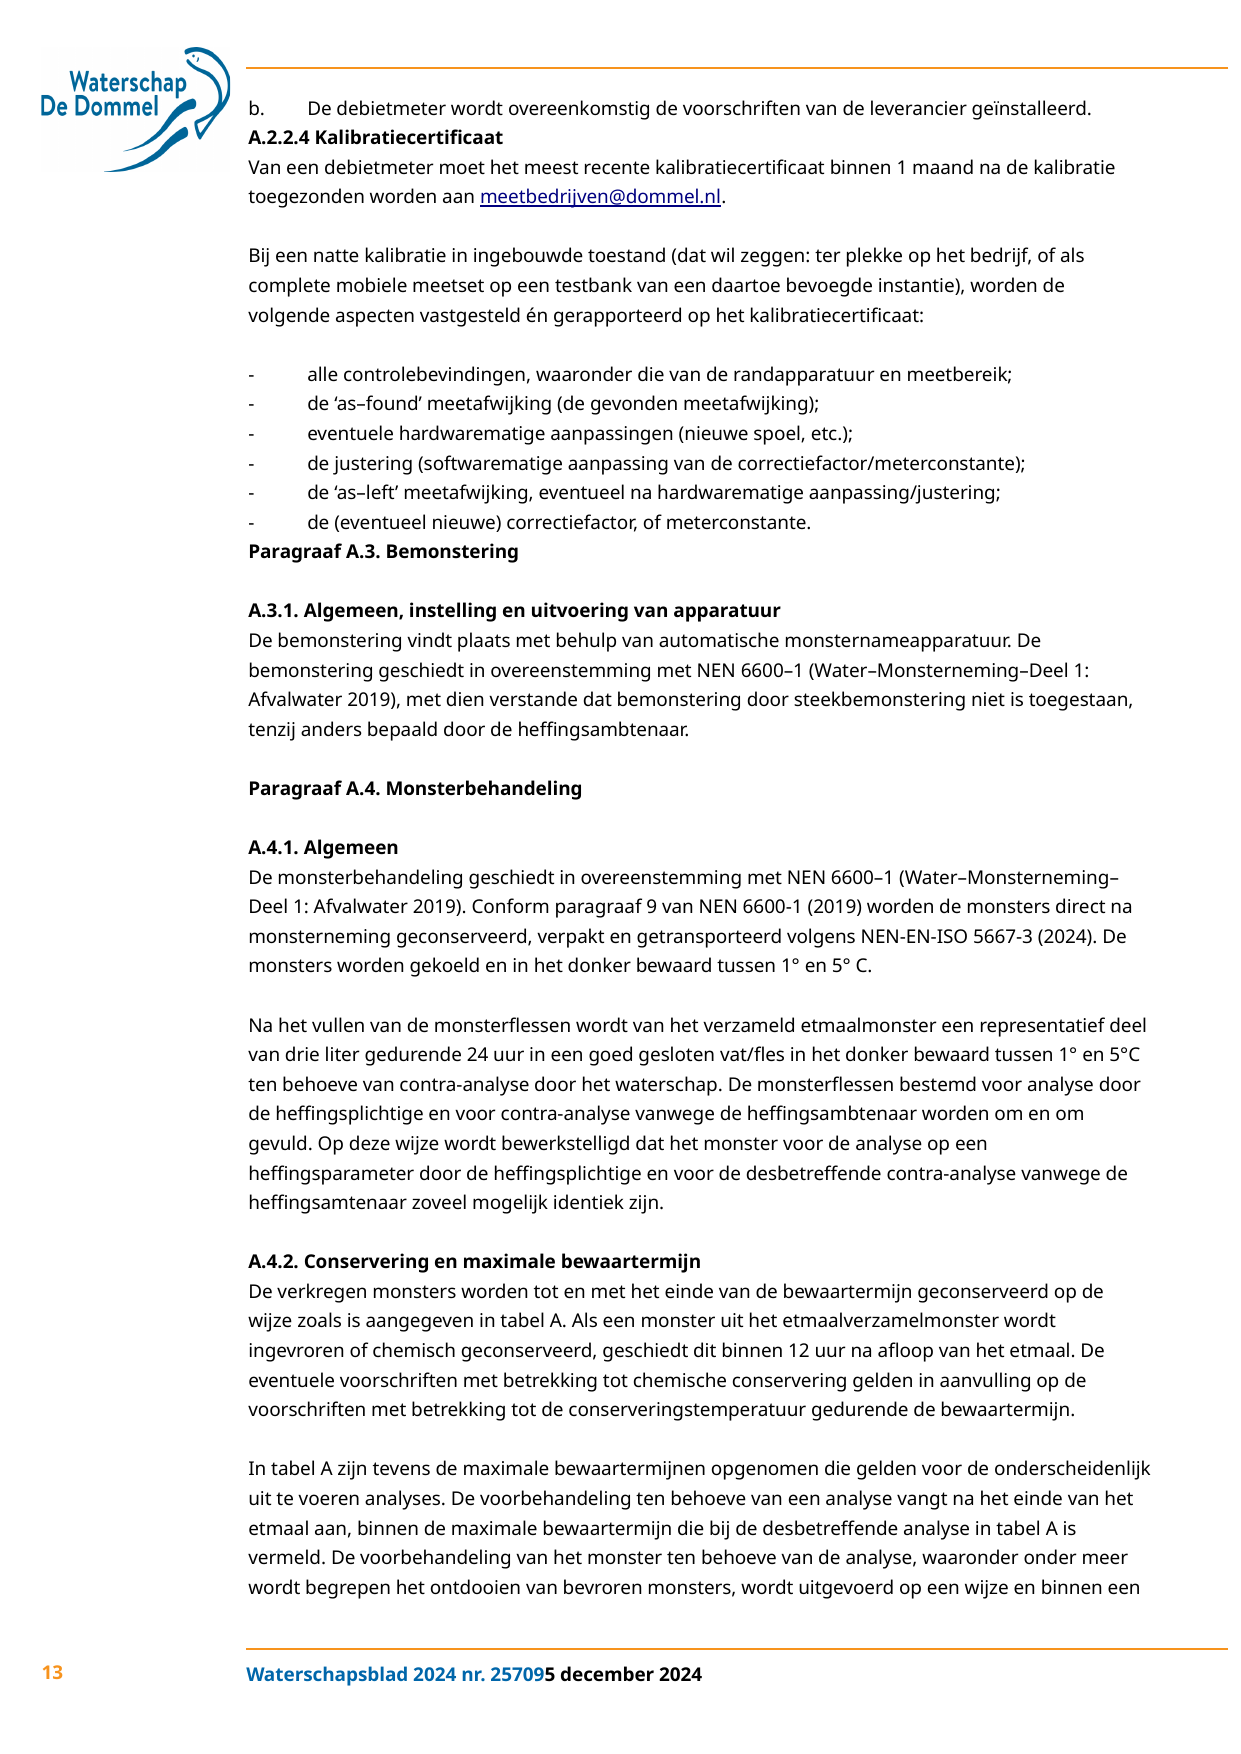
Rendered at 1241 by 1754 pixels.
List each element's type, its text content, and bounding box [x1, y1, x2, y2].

text A.4.1. Algemeen [248, 834, 1152, 860]
picture [198, 118, 210, 131]
text De verkregen monsters worden tot en met het einde van de bewaartermijn geconserveerd op de wijze zoals is aangegeven in tabel A. Als een monster uit het etmaalverzamelmonster wordt ingevroren of chemisch geconserveerd, geschiedt dit binnen 12 uur na afloop van het etmaal. De eventuele voorschriften met betrekking tot chemische conservering gelden in aanvulling op de voorschriften met betrekking tot de conserveringstemperatuur gedurende de bewaartermijn. [248, 1278, 1152, 1422]
text Bij een natte kalibratie in ingebouwde toestand (dat wil zeggen: ter plekke op het bedrijf, of als complete mobiele meetset op een testbank van een daartoe bevoegde instantie), worden de volgende aspecten vastgesteld én gerapporteerd op het kalibratiecertificaat: [248, 243, 1152, 328]
text Van een debietmeter moet het meest recente kalibratiecertificaat binnen 1 maand na de kalibratie toegezonden worden aan meetbedrijven@dommel.nl. [248, 154, 1152, 209]
picture [45, 99, 51, 111]
text A.2.2.4 Kalibratiecertificaat [248, 124, 1152, 150]
text A.4.2. Conservering en maximale bewaartermijn [248, 1248, 1152, 1274]
text De bemonstering vindt plaats met behulp van automatische monsternameapparatuur. De bemonstering geschiedt in overeenstemming met NEN 6600–1 (Water–Monsterneming–Deel 1: Afvalwater 2019), met dien verstande dat bemonstering door steekbemonstering niet is toegestaan, tenzij anders bepaald door de heffingsambtenaar. [248, 627, 1152, 742]
list eventuele hardwarematige aanpassingen (nieuwe spoel, etc.); [248, 420, 1152, 446]
list alle controlebevindingen, waaronder die van de randapparatuur en meetbereik; [248, 361, 1152, 387]
text Paragraaf A.3. Bemonstering [248, 538, 1152, 564]
text In tabel A zijn tevens de maximale bewaartermijnen opgenomen die gelden voor de onderscheidenlijk uit te voeren analyses. De voorbehandeling ten behoeve van een analyse vangt na het einde van het etmaal aan, binnen de maximale bewaartermijn die bij de desbetreffende analyse in tabel A is vermeld. De voorbehandeling van het monster ten behoeve van de analyse, waaronder onder meer wordt begrepen het ontdooien van bevroren monsters, wordt uitgevoerd op een wijze en binnen een [248, 1456, 1152, 1600]
list de (eventueel nieuwe) correctiefactor, of meterconstante. [248, 509, 1152, 535]
list de ‘as–found’ meetafwijking (de gevonden meetafwijking); [248, 391, 1152, 416]
picture [204, 47, 231, 76]
text Paragraaf A.4. Monsterbehandeling [248, 775, 1152, 801]
picture [41, 47, 231, 172]
text De monsterbehandeling geschiedt in overeenstemming met NEN 6600–1 (Water–Monsterneming–Deel 1: Afvalwater 2019). Conform paragraaf 9 van NEN 6600-1 (2019) worden de monsters direct na monsterneming geconserveerd, verpakt en getransporteerd volgens NEN-EN-ISO 5667-3 (2024). De monsters worden gekoeld en in het donker bewaard tussen 1° en 5° C. [248, 864, 1152, 978]
list De debietmeter wordt overeenkomstig de voorschriften van de leverancier geïnstalleerd. [248, 95, 1152, 121]
list de ‘as–left’ meetafwijking, eventueel na hardwarematige aanpassing/justering; [248, 479, 1152, 505]
text Na het vullen van de monsterflessen wordt van het verzameld etmaalmonster een representatief deel van drie liter gedurende 24 uur in een goed gesloten vat/fles in het donker bewaard tussen 1° en 5°C ten behoeve van contra-analyse door het waterschap. De monsterflessen bestemd voor analyse door de heffingsplichtige en voor contra-analyse vanwege de heffingsambtenaar worden om en om gevuld. Op deze wijze wordt bewerkstelligd dat het monster voor de analyse op een heffingsparameter door de heffingsplichtige en voor de desbetreffende contra-analyse vanwege de heffingsamtenaar zoveel mogelijk identiek zijn. [248, 1012, 1152, 1215]
list de justering (softwarematige aanpassing van de correctiefactor/meterconstante); [248, 450, 1152, 476]
text A.3.1. Algemeen, instelling en uitvoering van apparatuur [248, 598, 1152, 623]
